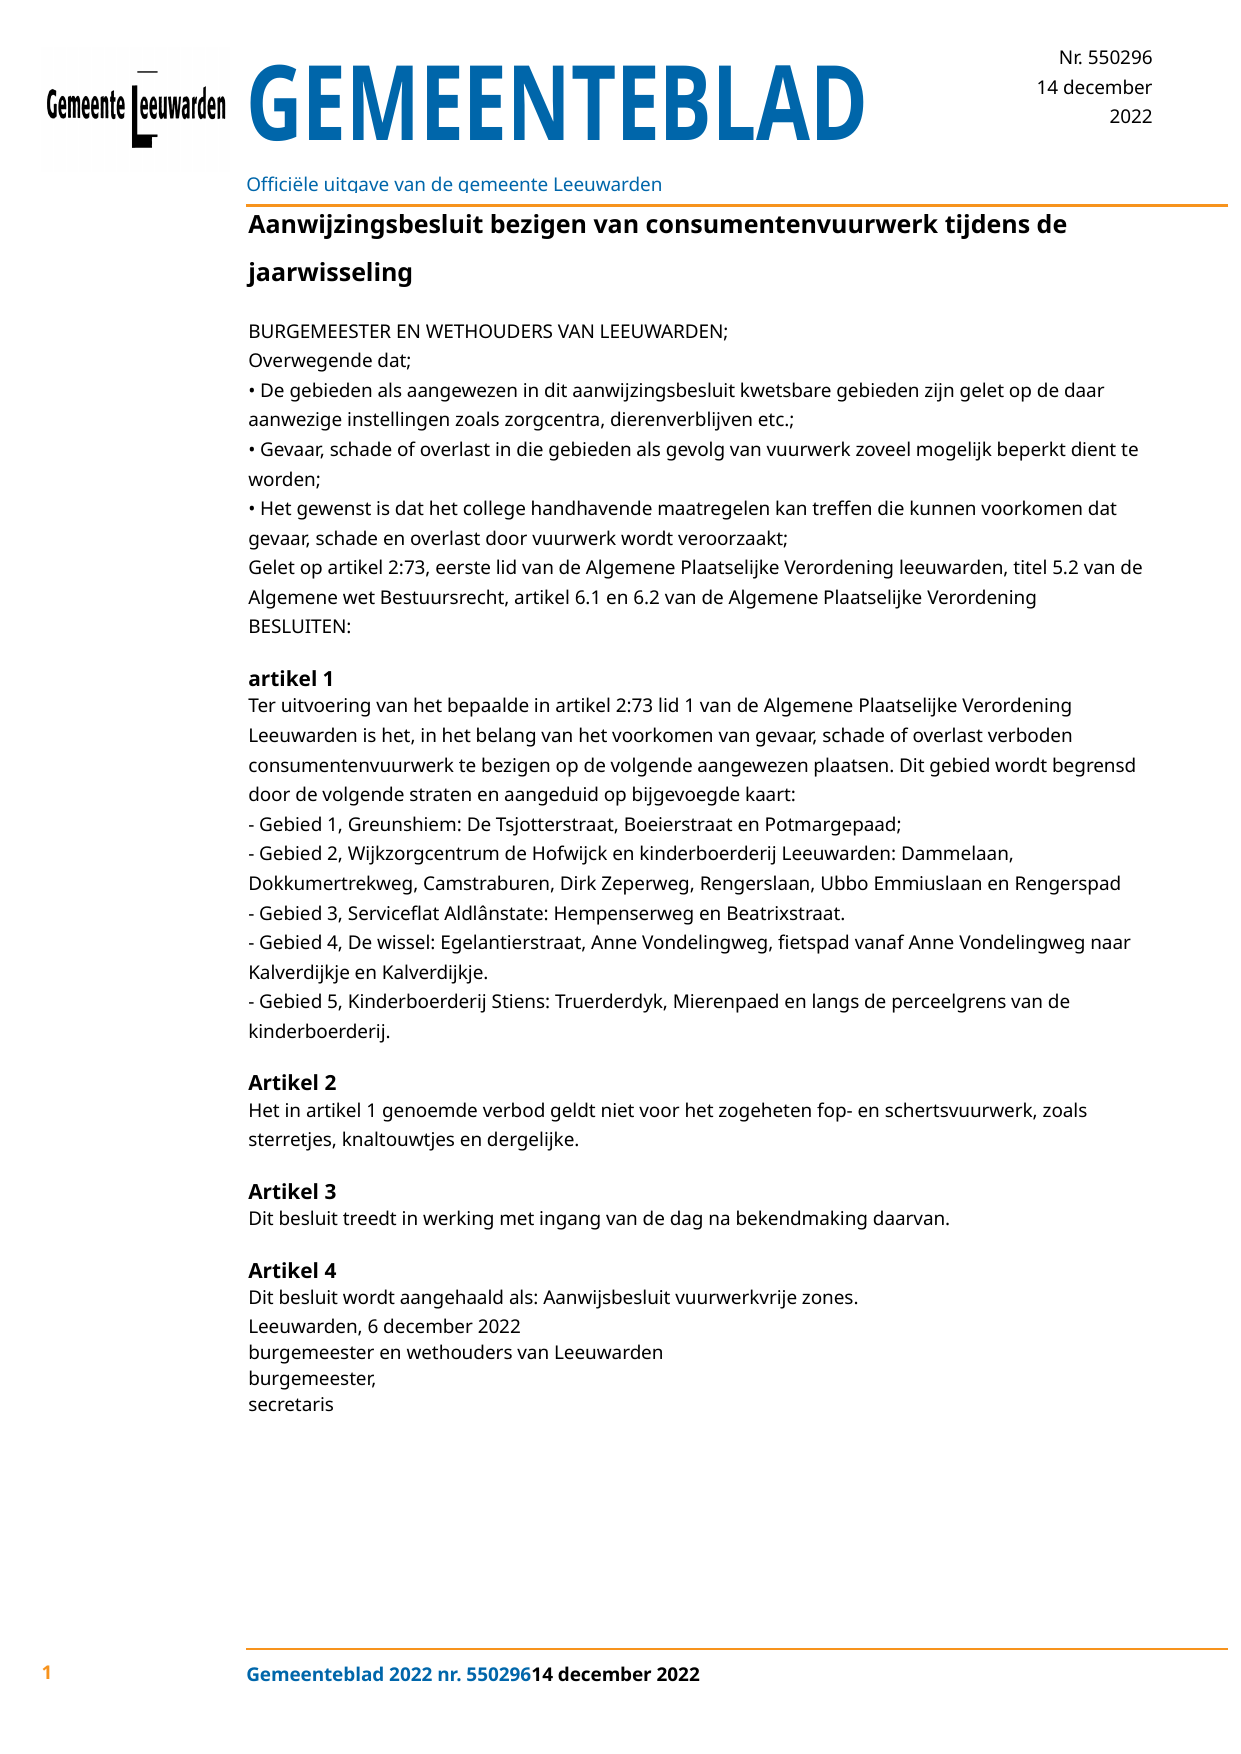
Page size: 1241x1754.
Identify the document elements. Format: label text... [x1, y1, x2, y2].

text • Gevaar, schade of overlast in die gebieden als gevolg van vuurwerk zoveel mogelijk beperkt dient te worden; [248, 436, 1152, 492]
text Artikel 4 [248, 1256, 1152, 1284]
text Gelet op artikel 2:73, eerste lid van de Algemene Plaatselijke Verordening leeuwarden, titel 5.2 van de Algemene wet Bestuursrecht, artikel 6.1 en 6.2 van de Algemene Plaatselijke Verordening [248, 554, 1152, 610]
text • De gebieden als aangewezen in dit aanwijzingsbesluit kwetsbare gebieden zijn gelet op de daar aanwezige instellingen zoals zorgcentra, dierenverblijven etc.; [248, 377, 1152, 432]
text burgemeester, [248, 1365, 1152, 1391]
text - Gebied 2, Wijkzorgcentrum de Hofwijck en kinderboerderij Leeuwarden: Dammelaan, Dokkumertrekweg, Camstraburen, Dirk Zeperweg, Rengerslaan, Ubbo Emmiuslaan en Rengerspad [248, 841, 1152, 896]
text secretaris [248, 1391, 1152, 1417]
text artikel 1 [248, 664, 1152, 693]
text Overwegende dat; [248, 347, 1152, 373]
text Leeuwarden, 6 december 2022 [248, 1314, 1152, 1339]
text - Gebied 5, Kinderboerderij Stiens: Truerderdyk, Mierenpaed en langs de perceelgrens van de kinderboerderij. [248, 988, 1152, 1044]
text BURGEMEESTER EN WETHOUDERS VAN LEEUWARDEN; [248, 318, 1152, 344]
text Dit besluit wordt aangehaald als: Aanwijsbesluit vuurwerkvrije zones. [248, 1284, 1152, 1310]
text burgemeester en wethouders van Leeuwarden [248, 1339, 1152, 1365]
text • Het gewenst is dat het college handhavende maatregelen kan treffen die kunnen voorkomen dat gevaar, schade en overlast door vuurwerk wordt veroorzaakt; [248, 495, 1152, 551]
text Ter uitvoering van het bepaalde in artikel 2:73 lid 1 van de Algemene Plaatselijke Verordening Leeuwarden is het, in het belang van het voorkomen van gevaar, schade of overlast verboden consumentenvuurwerk te bezigen op de volgende aangewezen plaatsen. Dit gebied wordt begrensd door de volgende straten en aangeduid op bijgevoegde kaart: [248, 693, 1152, 807]
text Aanwijzingsbesluit bezigen van consumentenvuurwerk tijdens de jaarwisseling [248, 207, 1152, 288]
text BESLUITEN: [248, 614, 1152, 639]
text Het in artikel 1 genoemde verbod geldt niet voor het zogeheten fop- en schertsvuurwerk, zoals sterretjes, knaltouwtjes en dergelijke. [248, 1097, 1152, 1152]
text - Gebied 3, Serviceflat Aldlânstate: Hempenserweg en Beatrixstraat. [248, 900, 1152, 925]
text Artikel 2 [248, 1068, 1152, 1097]
text Artikel 3 [248, 1177, 1152, 1205]
picture [41, 47, 231, 172]
text Dit besluit treedt in werking met ingang van de dag na bekendmaking daarvan. [248, 1205, 1152, 1231]
text - Gebied 1, Greunshiem: De Tsjotterstraat, Boeierstraat en Potmargepaad; [248, 811, 1152, 837]
text - Gebied 4, De wissel: Egelantierstraat, Anne Vondelingweg, fietspad vanaf Anne Vondelingweg naar Kalverdijkje en Kalverdijkje. [248, 929, 1152, 984]
